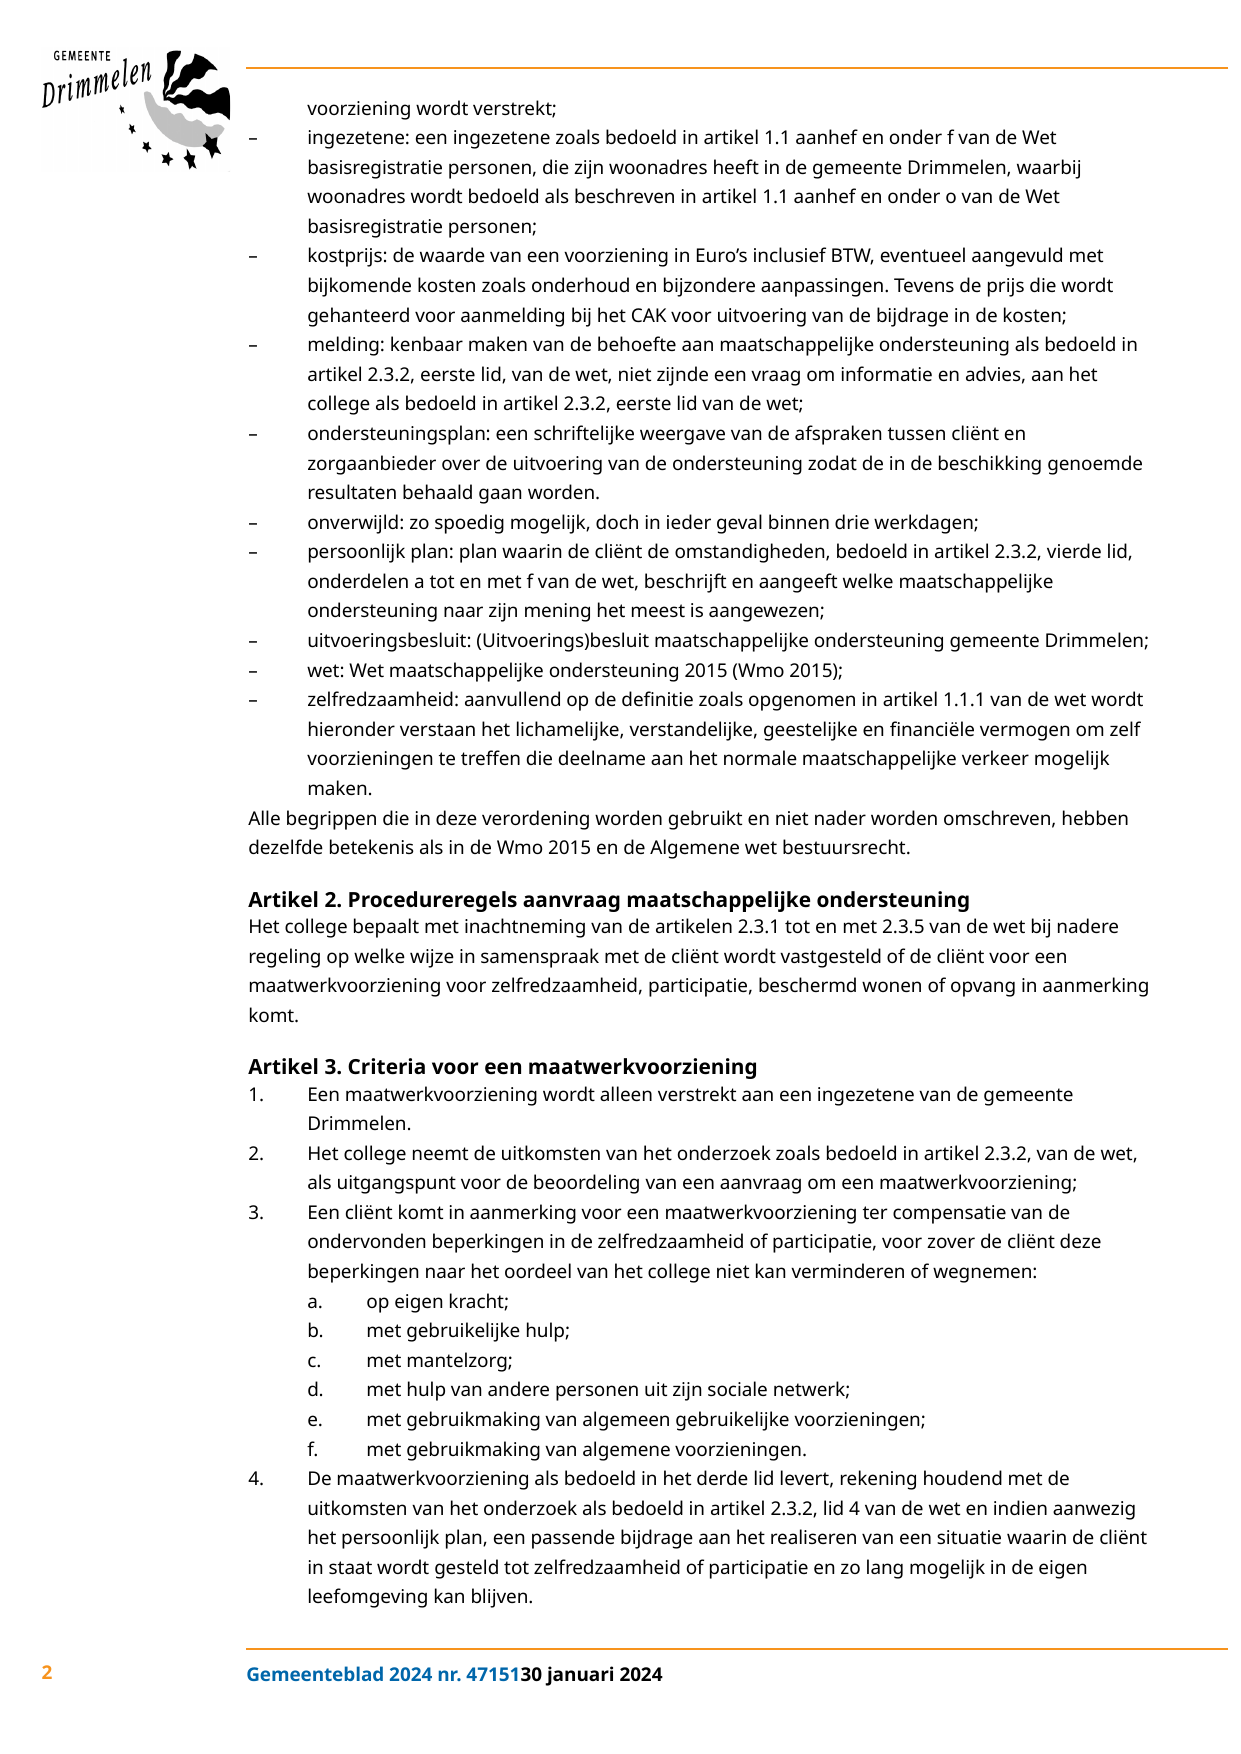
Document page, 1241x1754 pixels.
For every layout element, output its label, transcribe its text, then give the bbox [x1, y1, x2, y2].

list met gebruikmaking van algemene voorzieningen. [307, 1436, 1152, 1462]
list onverwijld: zo spoedig mogelijk, doch in ieder geval binnen drie werkdagen; [248, 509, 1152, 535]
list Het college neemt de uitkomsten van het onderzoek zoals bedoeld in artikel 2.3.2, van de wet, als uitgangspunt voor de beoordeling van een aanvraag om een maatwerkvoorziening; [248, 1140, 1152, 1195]
list met mantelzorg; [307, 1347, 1152, 1373]
text Alle begrippen die in deze verordening worden gebruikt en niet nader worden omschreven, hebben dezelfde betekenis als in de Wmo 2015 en de Algemene wet bestuursrecht. [248, 805, 1152, 860]
text Het college bepaalt met inachtneming van de artikelen 2.3.1 tot en met 2.3.5 van de wet bij nadere regeling op welke wijze in samenspraak met de cliënt wordt vastgesteld of de cliënt voor een maatwerkvoorziening voor zelfredzaamheid, participatie, beschermd wonen of opvang in aanmerking komt. [248, 913, 1152, 1028]
list zelfredzaamheid: aanvullend op de definitie zoals opgenomen in artikel 1.1.1 van de wet wordt hieronder verstaan het lichamelijke, verstandelijke, geestelijke en financiële vermogen om zelf voorzieningen te treffen die deelname aan het normale maatschappelijke verkeer mogelijk maken. [248, 686, 1152, 801]
list persoonlijk plan: plan waarin de cliënt de omstandigheden, bedoeld in artikel 2.3.2, vierde lid, onderdelen a tot en met f van de wet, beschrijft en aangeeft welke maatschappelijke ondersteuning naar zijn mening het meest is aangewezen; [248, 538, 1152, 623]
list melding: kenbaar maken van de behoefte aan maatschappelijke ondersteuning als bedoeld in artikel 2.3.2, eerste lid, van de wet, niet zijnde een vraag om informatie en advies, aan het college als bedoeld in artikel 2.3.2, eerste lid van de wet; [248, 331, 1152, 416]
text Artikel 3. Criteria voor een maatwerkvoorziening [248, 1052, 1152, 1081]
list wet: Wet maatschappelijke ondersteuning 2015 (Wmo 2015); [248, 657, 1152, 683]
list met gebruikelijke hulp; [307, 1317, 1152, 1343]
list ondersteuningsplan: een schriftelijke weergave van de afspraken tussen cliënt en zorgaanbieder over de uitvoering van de ondersteuning zodat de in de beschikking genoemde resultaten behaald gaan worden. [248, 420, 1152, 505]
list met hulp van andere personen uit zijn sociale netwerk; [307, 1377, 1152, 1402]
list uitvoeringsbesluit: (Uitvoerings)besluit maatschappelijke ondersteuning gemeente Drimmelen; [248, 627, 1152, 653]
list ingezetene: een ingezetene zoals bedoeld in artikel 1.1 aanhef en onder f van de Wet basisregistratie personen, die zijn woonadres heeft in de gemeente Drimmelen, waarbij woonadres wordt bedoeld als beschreven in artikel 1.1 aanhef en onder o van de Wet basisregistratie personen; [248, 124, 1152, 239]
text Artikel 2. Procedureregels aanvraag maatschappelijke ondersteuning [248, 885, 1152, 913]
list met gebruikmaking van algemeen gebruikelijke voorzieningen; [307, 1406, 1152, 1432]
picture [41, 47, 231, 172]
list Een cliënt komt in aanmerking voor een maatwerkvoorziening ter compensatie van de ondervonden beperkingen in de zelfredzaamheid of participatie, voor zover de cliënt deze beperkingen naar het oordeel van het college niet kan verminderen of wegnemen: [248, 1199, 1152, 1284]
list De maatwerkvoorziening als bedoeld in het derde lid levert, rekening houdend met de uitkomsten van het onderzoek als bedoeld in artikel 2.3.2, lid 4 van de wet en indien aanwezig het persoonlijk plan, een passende bijdrage aan het realiseren van een situatie waarin de cliënt in staat wordt gesteld tot zelfredzaamheid of participatie en zo lang mogelijk in de eigen leefomgeving kan blijven. [248, 1465, 1152, 1609]
list Een maatwerkvoorziening wordt alleen verstrekt aan een ingezetene van de gemeente Drimmelen. [248, 1081, 1152, 1136]
list op eigen kracht; [307, 1288, 1152, 1314]
list voorziening wordt verstrekt; [248, 95, 1152, 121]
list kostprijs: de waarde van een voorziening in Euro’s inclusief BTW, eventueel aangevuld met bijkomende kosten zoals onderhoud en bijzondere aanpassingen. Tevens de prijs die wordt gehanteerd voor aanmelding bij het CAK voor uitvoering van de bijdrage in de kosten; [248, 243, 1152, 328]
